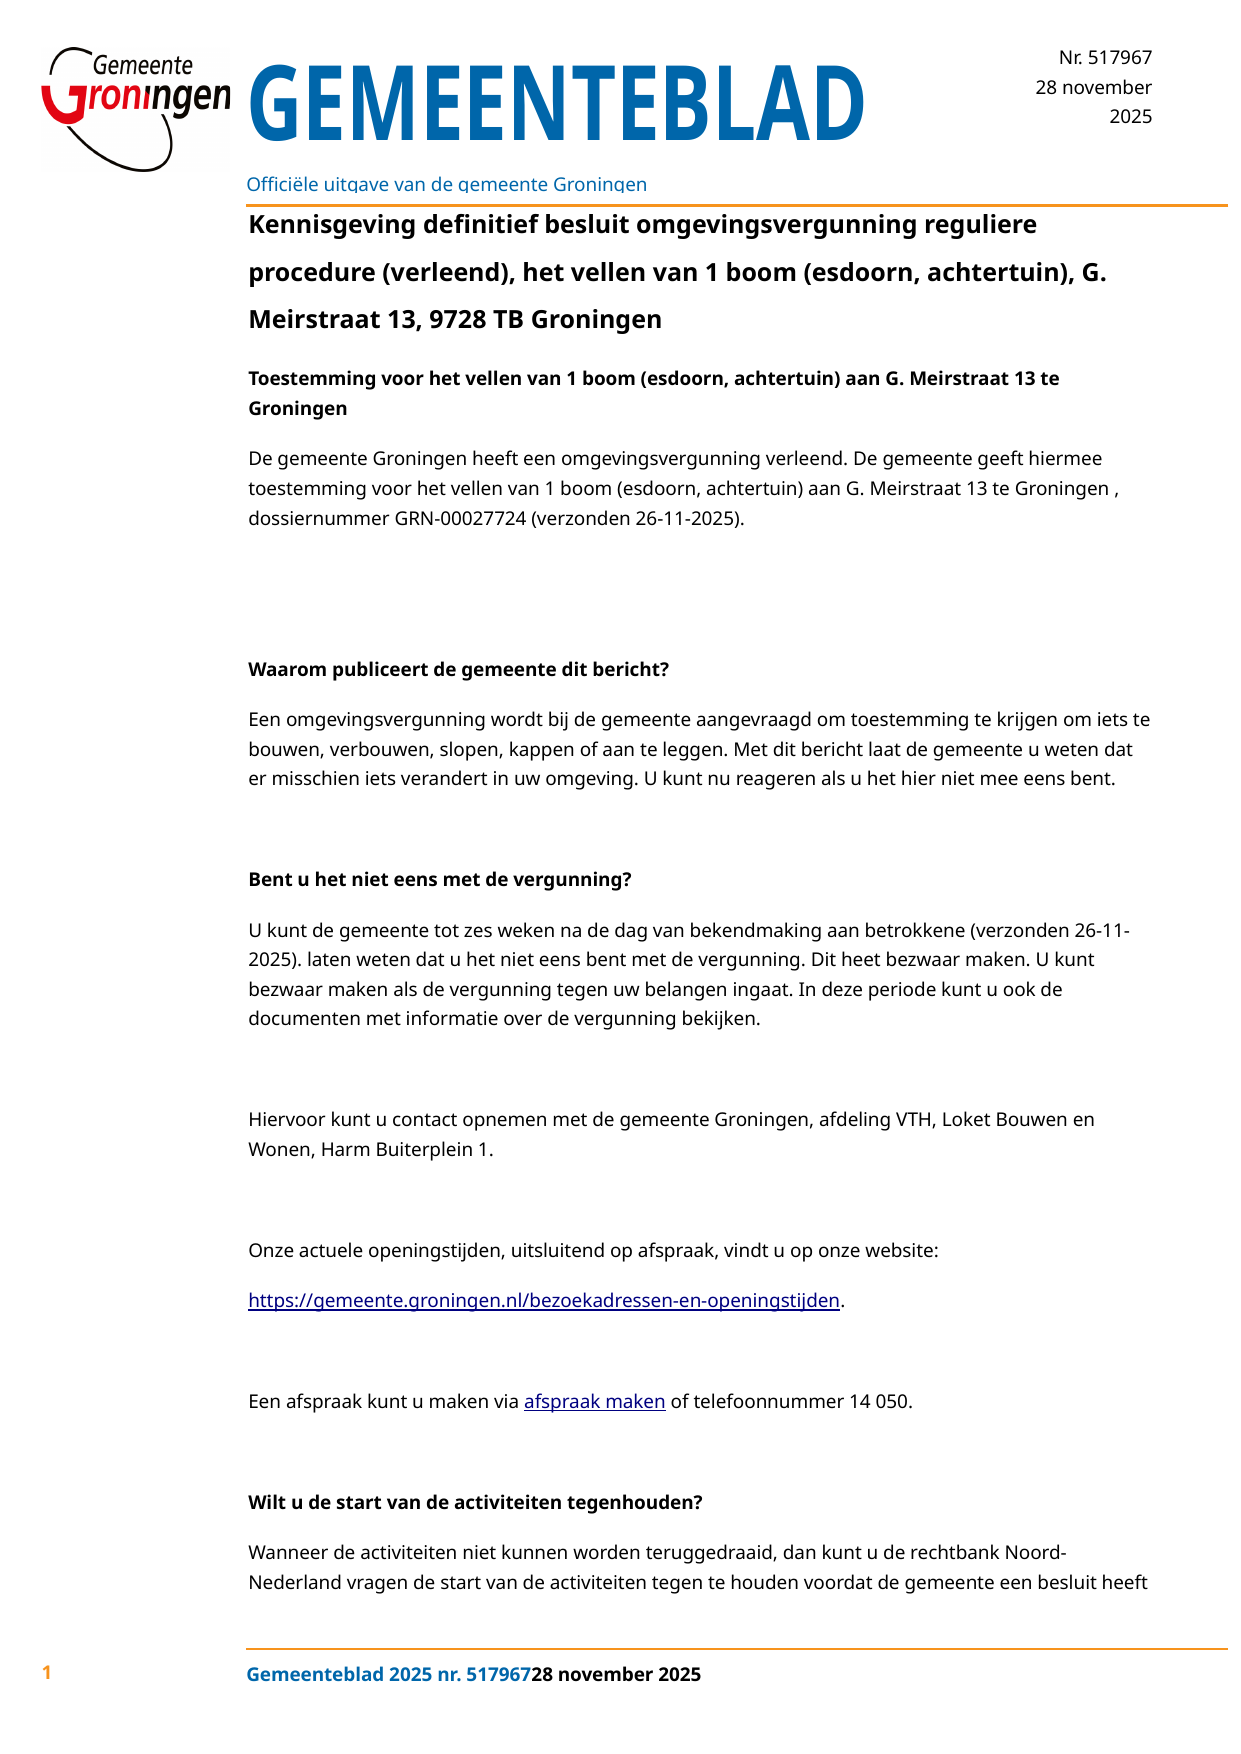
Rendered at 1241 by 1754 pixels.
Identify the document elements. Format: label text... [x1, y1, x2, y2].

picture [41, 47, 231, 172]
text U kunt de gemeente tot zes weken na de dag van bekendmaking aan betrokkene (verzonden 26-11-2025). laten weten dat u het niet eens bent met de vergunning. Dit heet bezwaar maken. U kunt bezwaar maken als de vergunning tegen uw belangen ingaat. In deze periode kunt u ook de documenten met informatie over de vergunning bekijken. [248, 917, 1152, 1031]
text Een omgevingsvergunning wordt bij de gemeente aangevraagd om toestemming te krijgen om iets te bouwen, verbouwen, slopen, kappen of aan te leggen. Met dit bericht laat de gemeente u weten dat er misschien iets verandert in uw omgeving. U kunt nu reageren als u het hier niet mee eens bent. [248, 706, 1152, 791]
text Wanneer de activiteiten niet kunnen worden teruggedraaid, dan kunt u de rechtbank Noord-Nederland vragen de start van de activiteiten tegen te houden voordat de gemeente een besluit heeft [248, 1539, 1152, 1594]
text Onze actuele openingstijden, uitsluitend op afspraak, vindt u op onze website: [248, 1237, 1152, 1262]
text Bent u het niet eens met de vergunning? [248, 866, 1152, 892]
text Waarom publiceert de gemeente dit bericht? [248, 656, 1152, 682]
text Een afspraak kunt u maken via afspraak maken of telefoonnummer 14 050. [248, 1388, 1152, 1414]
text https://gemeente.groningen.nl/bezoekadressen-en-openingstijden. [248, 1287, 1152, 1313]
text De gemeente Groningen heeft een omgevingsvergunning verleend. De gemeente geeft hiermee toestemming voor het vellen van 1 boom (esdoorn, achtertuin) aan G. Meirstraat 13 te Groningen , dossiernummer GRN-00027724 (verzonden 26-11-2025). [248, 446, 1152, 530]
text Wilt u de start van de activiteiten tegenhouden? [248, 1489, 1152, 1514]
text Hiervoor kunt u contact opnemen met de gemeente Groningen, afdeling VTH, Loket Bouwen en Wonen, Harm Buiterplein 1. [248, 1106, 1152, 1162]
text Toestemming voor het vellen van 1 boom (esdoorn, achtertuin) aan G. Meirstraat 13 te Groningen [248, 366, 1152, 421]
text Kennisgeving definitief besluit omgevingsvergunning reguliere procedure (verleend), het vellen van 1 boom (esdoorn, achtertuin), G. Meirstraat 13, 9728 TB Groningen [248, 207, 1152, 336]
